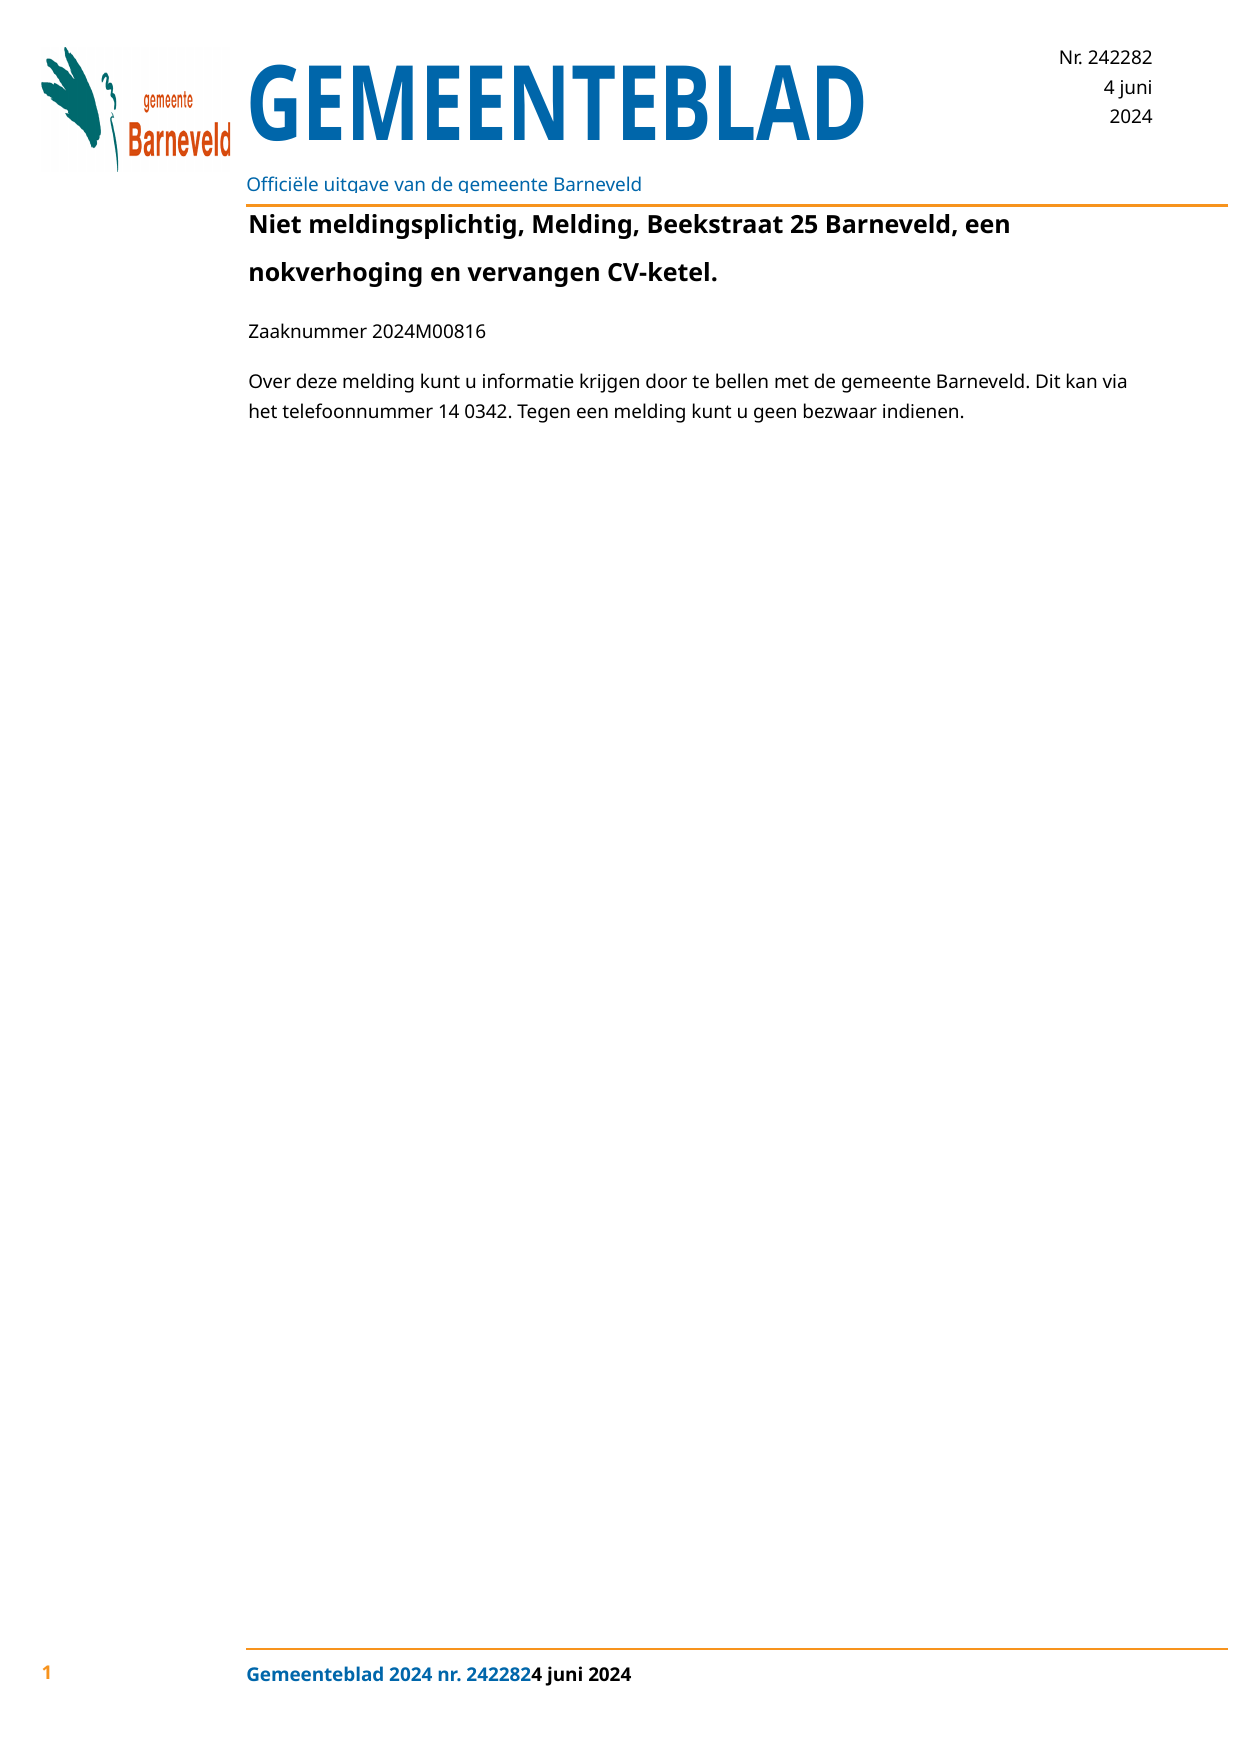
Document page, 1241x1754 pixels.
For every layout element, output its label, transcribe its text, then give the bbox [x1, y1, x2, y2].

text Zaaknummer 2024M00816 [248, 318, 1152, 344]
picture [41, 47, 231, 172]
text Over deze melding kunt u informatie krijgen door te bellen met de gemeente Barneveld. Dit kan via het telefoonnummer 14 0342. Tegen een melding kunt u geen bezwaar indienen. [248, 368, 1152, 424]
text Niet meldingsplichtig, Melding, Beekstraat 25 Barneveld, een nokverhoging en vervangen CV-ketel. [248, 207, 1152, 288]
